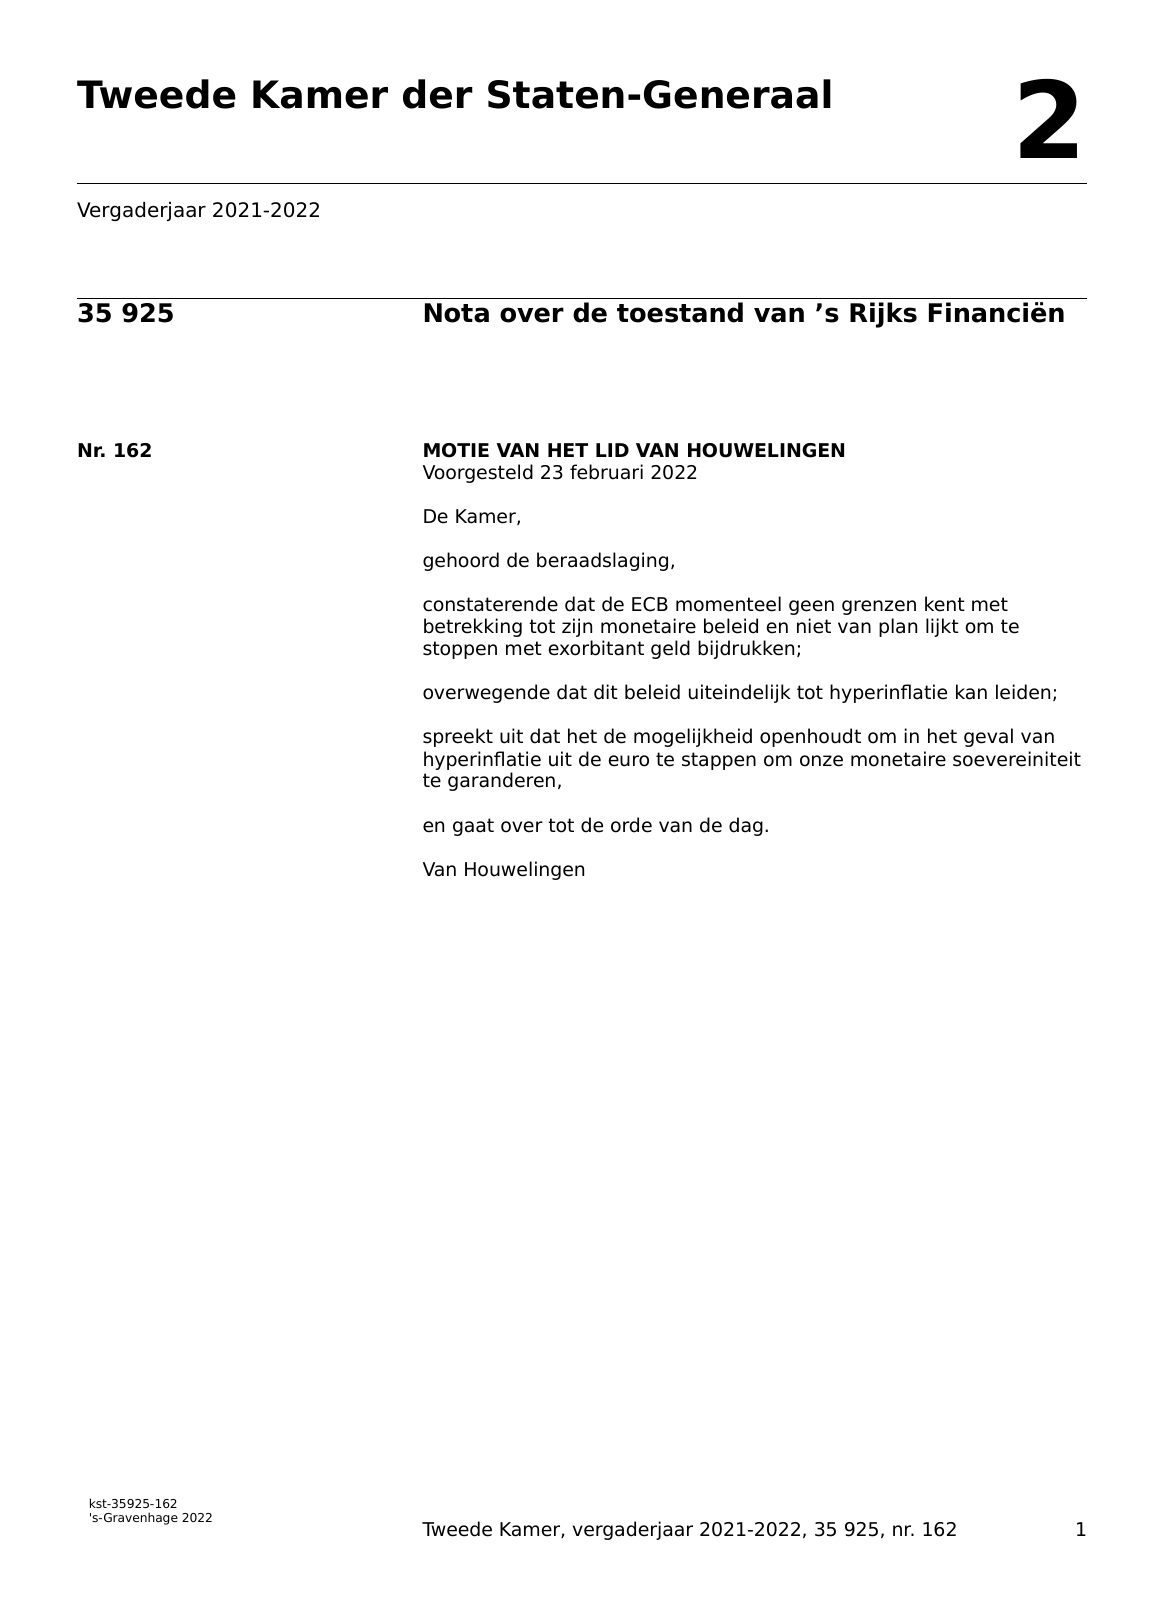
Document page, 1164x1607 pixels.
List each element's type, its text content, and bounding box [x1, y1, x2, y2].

text en gaat over tot de orde van de dag. [422, 814, 1087, 837]
text 's-Gravenhage 2022 [88, 1511, 323, 1525]
text Voorgesteld 23 februari 2022 [422, 462, 1087, 484]
text spreekt uit dat het de mogelijkheid openhoudt om in het geval van hyperinflatie uit de euro te stappen om onze monetaire soevereiniteit te garanderen, [422, 726, 1087, 792]
text overwegende dat dit beleid uiteindelijk tot hyperinflatie kan leiden; [422, 682, 1087, 704]
subtitle Nr. 162 MOTIE VAN HET LID VAN HOUWELINGEN [77, 440, 1087, 462]
table_cell Vergaderjaar 2021-2022 [77, 184, 1087, 298]
text gehoord de beraadslaging, [422, 550, 1087, 572]
text kst-35925-162 [88, 1497, 323, 1511]
subtitle 35 925 Nota over de toestand van ’s Rijks Financiën [77, 299, 1087, 329]
table_header 2 [886, 59, 1087, 183]
table_header Tweede Kamer der Staten-Generaal [77, 59, 886, 183]
text constaterende dat de ECB momenteel geen grenzen kent met betrekking tot zijn monetaire beleid en niet van plan lijkt om te stoppen met exorbitant geld bijdrukken; [422, 594, 1087, 660]
text Van Houwelingen [422, 859, 1087, 881]
text De Kamer, [422, 506, 1087, 528]
